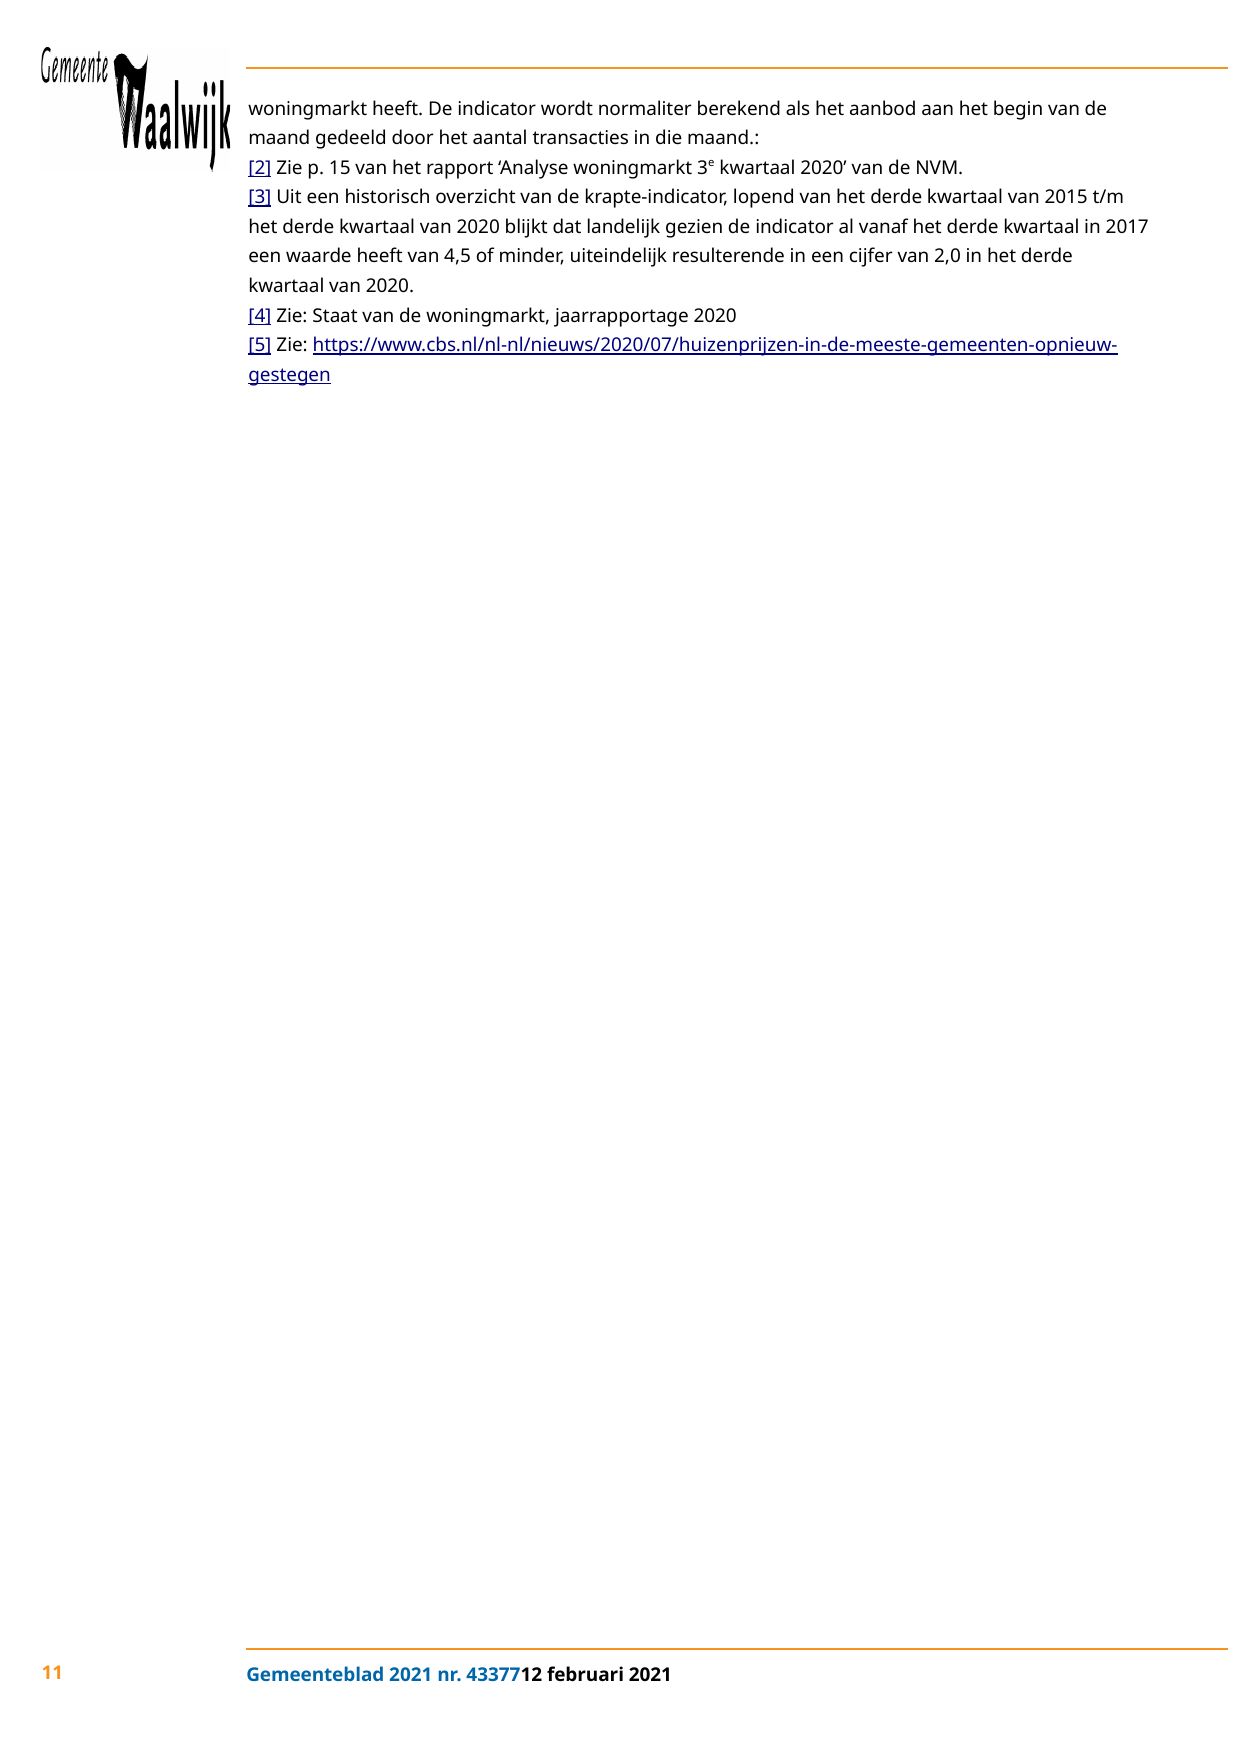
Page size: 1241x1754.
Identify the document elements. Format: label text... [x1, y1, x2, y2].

text [5] Zie: https://www.cbs.nl/nl-nl/nieuws/2020/07/huizenprijzen-in-de-meeste-gemeenten-opnieuw-gestegen [248, 331, 1152, 387]
text [4] Zie: Staat van de woningmarkt, jaarrapportage 2020 [248, 302, 1152, 328]
text [3] Uit een historisch overzicht van de krapte-indicator, lopend van het derde kwartaal van 2015 t/m het derde kwartaal van 2020 blijkt dat landelijk gezien de indicator al vanaf het derde kwartaal in 2017 een waarde heeft van 4,5 of minder, uiteindelijk resulterende in een cijfer van 2,0 in het derde kwartaal van 2020. [248, 183, 1152, 298]
picture [41, 47, 231, 172]
text [2] Zie p. 15 van het rapport ‘Analyse woningmarkt 3e kwartaal 2020’ van de NVM. [248, 154, 1152, 180]
text woningmarkt heeft. De indicator wordt normaliter berekend als het aanbod aan het begin van de maand gedeeld door het aantal transacties in die maand.: [248, 95, 1152, 150]
